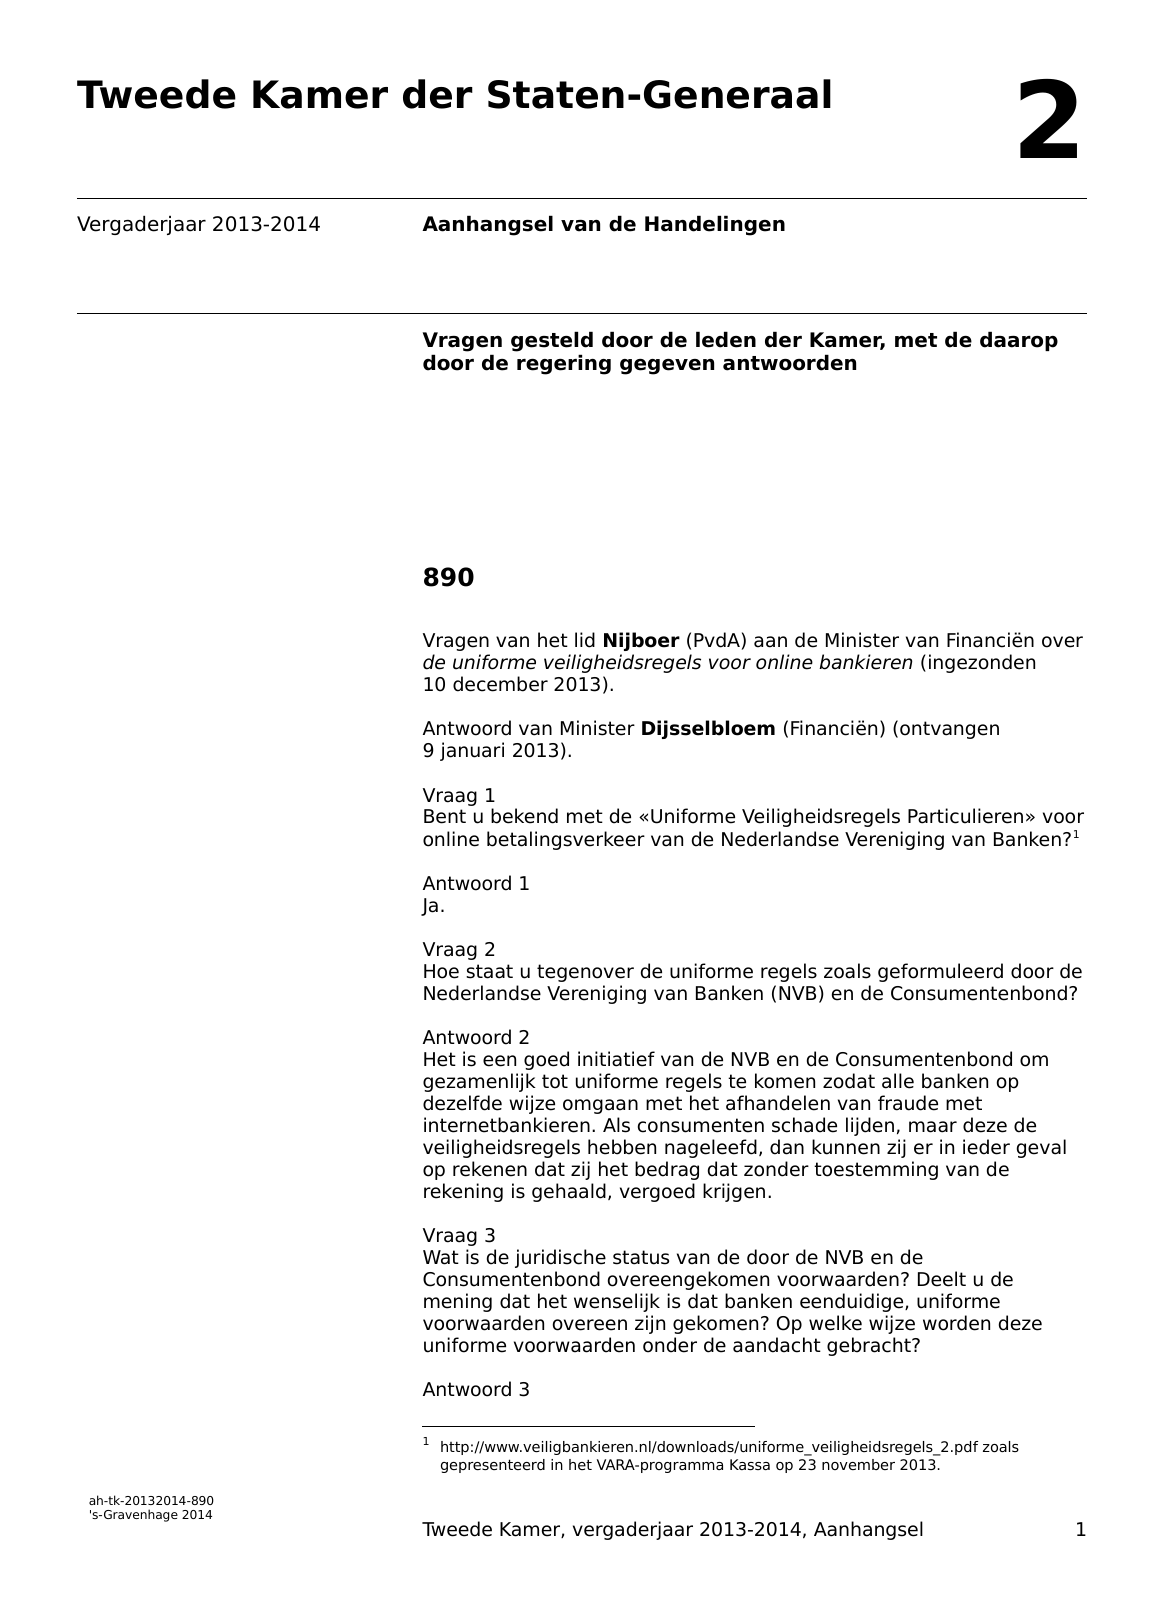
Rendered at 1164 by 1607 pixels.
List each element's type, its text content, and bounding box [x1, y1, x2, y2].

text Antwoord 1 [422, 873, 1087, 894]
text Het is een goed initiatief van de NVB en de Consumentenbond om gezamenlijk tot uniforme regels te komen zodat alle banken op dezelfde wijze omgaan met het afhandelen van fraude met internetbankieren. Als consumenten schade lijden, maar deze de veiligheidsregels hebben nageleefd, dan kunnen zij er in ieder geval op rekenen dat zij het bedrag dat zonder toestemming van de rekening is gehaald, vergoed krijgen. [422, 1049, 1087, 1203]
text Wat is de juridische status van de door de NVB en de Consumentenbond overeengekomen voorwaarden? Deelt u de mening dat het wenselijk is dat banken eenduidige, uniforme voorwaarden overeen zijn gekomen? Op welke wijze worden deze uniforme voorwaarden onder de aandacht gebracht? [422, 1247, 1087, 1357]
text Antwoord van Minister Dijsselbloem (Financiën) (ontvangen 9 januari 2013). [422, 718, 1087, 762]
text Vraag 1 [422, 784, 1087, 806]
text Bent u bekend met de «Uniforme Veiligheidsregels Particulieren» voor online betalingsverkeer van de Nederlandse Vereniging van Banken? [422, 806, 1087, 850]
table_header Tweede Kamer der Staten-Generaal [77, 59, 886, 198]
table_cell Vergaderjaar 2013-2014 [77, 199, 422, 313]
text 's-Gravenhage 2014 [88, 1508, 323, 1522]
text Hoe staat u tegenover de uniforme regels zoals geformuleerd door de Nederlandse Vereniging van Banken (NVB) en de Consumentenbond? [422, 961, 1087, 1005]
table_header 2 [886, 59, 1087, 198]
table_cell Aanhangsel van de Handelingen [422, 199, 1087, 313]
text Antwoord 2 [422, 1027, 1087, 1049]
text Antwoord 3 [422, 1379, 1087, 1401]
text Ja. [422, 894, 1087, 917]
text Vraag 2 [422, 939, 1087, 961]
text 890 [422, 563, 1087, 592]
text http://www.veiligbankieren.nl/downloads/uniforme_veiligheidsregels_2.pdf zoals gepresenteerd in het VARA-programma Kassa op 23 november 2013. [422, 1435, 1087, 1474]
text ah-tk-20132014-890 [88, 1494, 323, 1508]
table_cell Vragen gesteld door de leden der Kamer, met de daarop door de regering gegeven antwoorden [422, 314, 1087, 375]
table_cell [77, 314, 422, 375]
text Vraag 3 [422, 1225, 1087, 1247]
text Vragen van het lid Nijboer (PvdA) aan de Minister van Financiën over de uniforme veiligheidsregels voor online bankieren (ingezonden 10 december 2013). [422, 630, 1087, 696]
